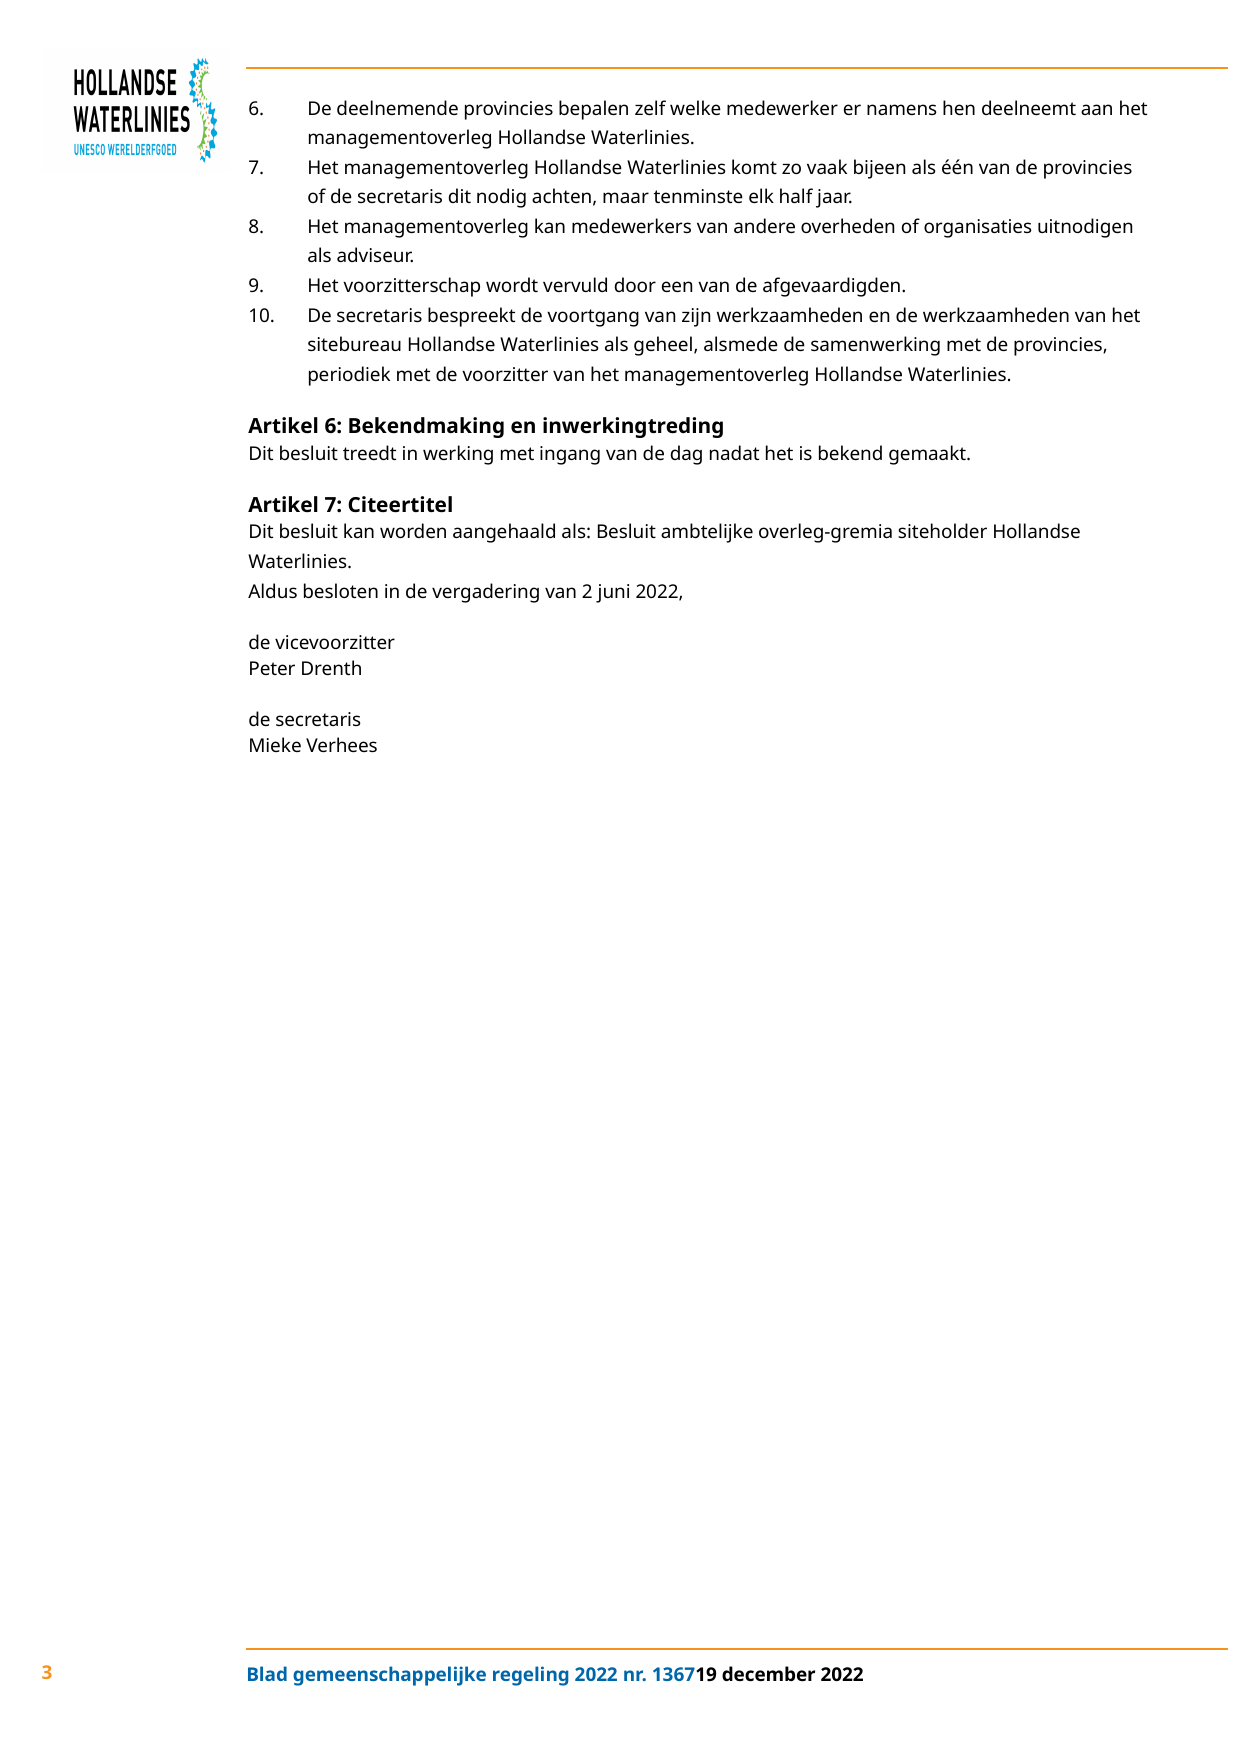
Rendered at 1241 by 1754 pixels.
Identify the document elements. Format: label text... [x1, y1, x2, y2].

list Het managementoverleg Hollandse Waterlinies komt zo vaak bijeen als één van de provincies of de secretaris dit nodig achten, maar tenminste elk half jaar. [248, 154, 1152, 209]
list De deelnemende provincies bepalen zelf welke medewerker er namens hen deelneemt aan het managementoverleg Hollandse Waterlinies. [248, 95, 1152, 150]
text Aldus besloten in de vergadering van 2 juni 2022, [248, 578, 1152, 604]
text Peter Drenth [248, 655, 1152, 681]
text de vicevoorzitter [248, 629, 1152, 655]
text Dit besluit treedt in werking met ingang van de dag nadat het is bekend gemaakt. [248, 440, 1152, 466]
text de secretaris [248, 707, 1152, 732]
text Artikel 7: Citeertitel [248, 490, 1152, 519]
list Het managementoverleg kan medewerkers van andere overheden of organisaties uitnodigen als adviseur. [248, 213, 1152, 268]
text Dit besluit kan worden aangehaald als: Besluit ambtelijke overleg-gremia siteholder Hollandse Waterlinies. [248, 519, 1152, 574]
list De secretaris bespreekt de voortgang van zijn werkzaamheden en de werkzaamheden van het sitebureau Hollandse Waterlinies als geheel, alsmede de samenwerking met de provincies, periodiek met de voorzitter van het managementoverleg Hollandse Waterlinies. [248, 302, 1152, 387]
picture [41, 47, 231, 172]
text Artikel 6: Bekendmaking en inwerkingtreding [248, 411, 1152, 440]
list Het voorzitterschap wordt vervuld door een van de afgevaardigden. [248, 272, 1152, 298]
text Mieke Verhees [248, 732, 1152, 758]
